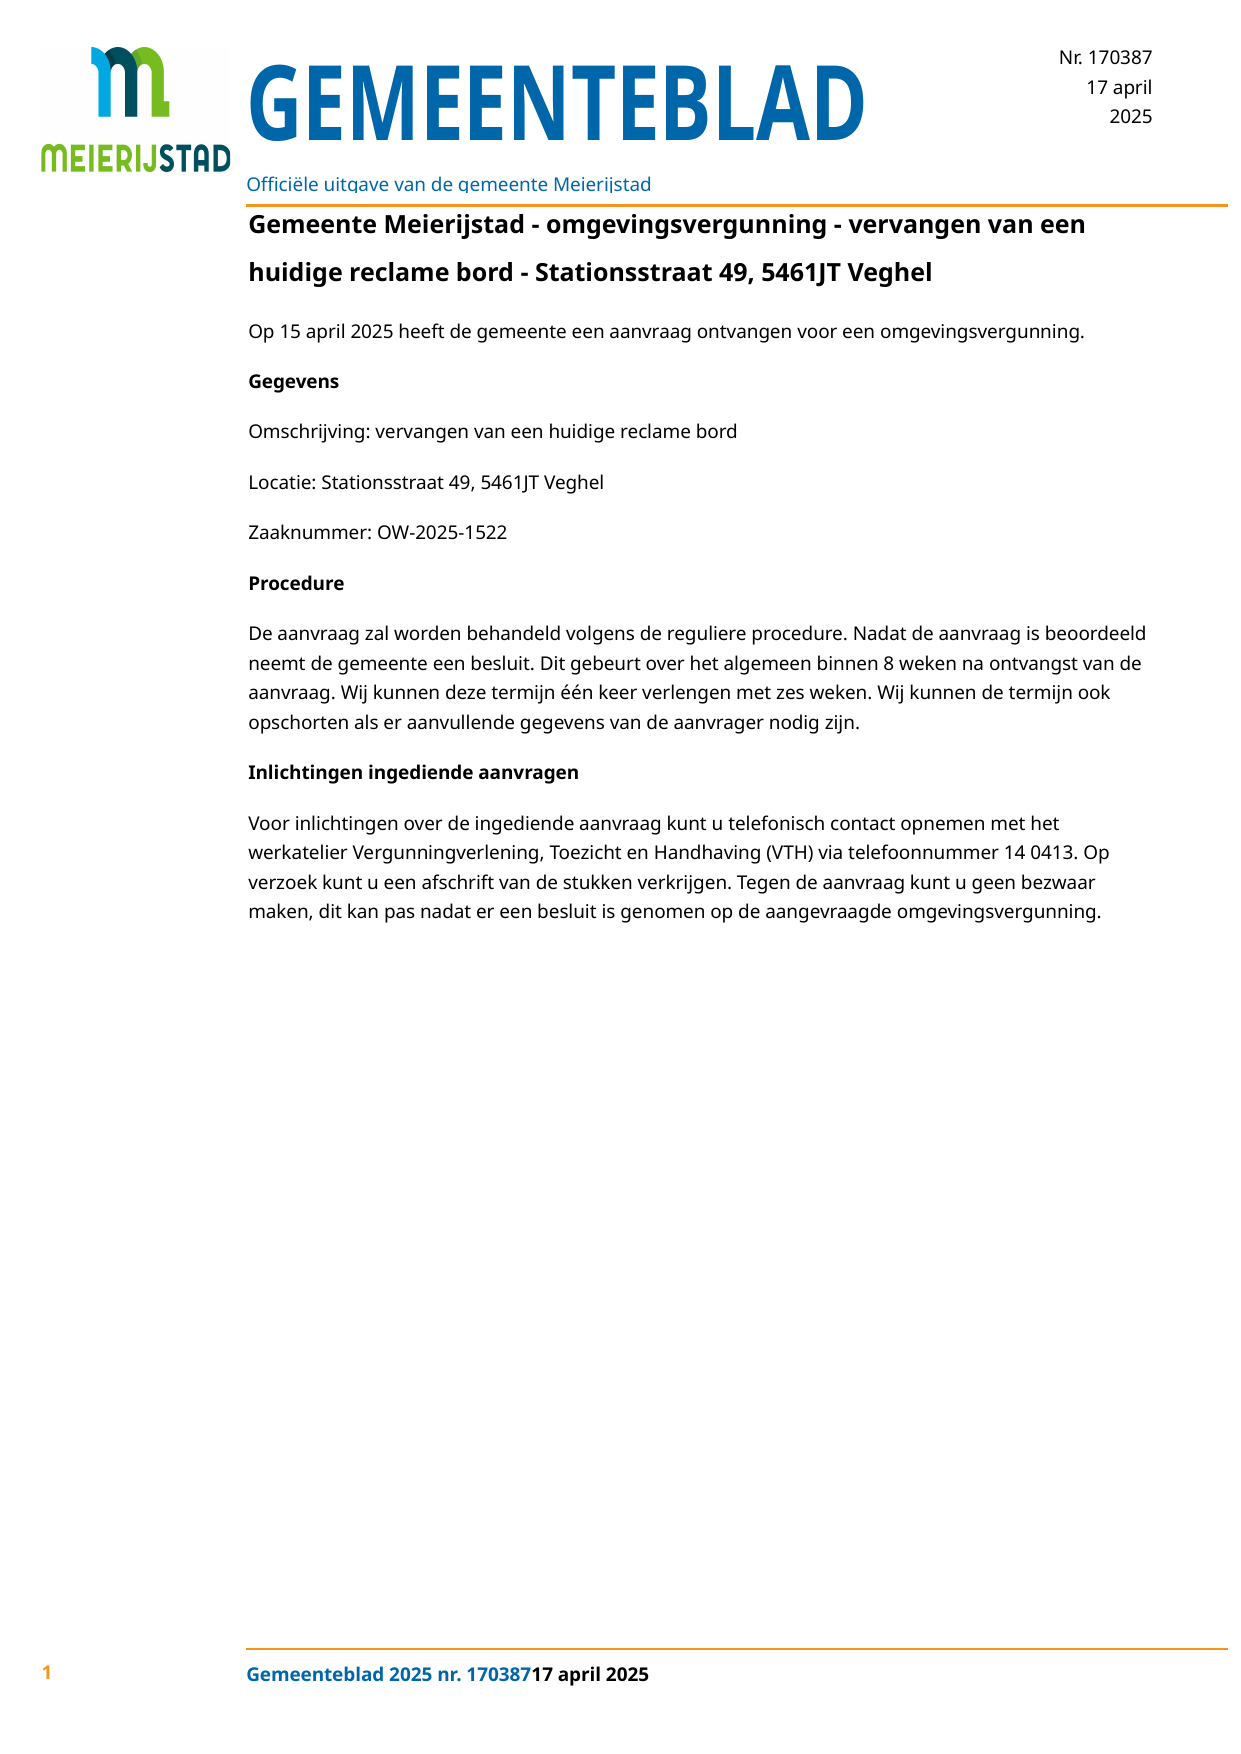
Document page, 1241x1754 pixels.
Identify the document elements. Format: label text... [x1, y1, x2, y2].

text Gegevens [248, 368, 1152, 394]
text Inlichtingen ingediende aanvragen [248, 759, 1152, 785]
text Omschrijving: vervangen van een huidige reclame bord [248, 419, 1152, 444]
text Op 15 april 2025 heeft de gemeente een aanvraag ontvangen voor een omgevingsvergunning. [248, 318, 1152, 344]
text Gemeente Meierijstad - omgevingsvergunning - vervangen van een huidige reclame bord - Stationsstraat 49, 5461JT Veghel [248, 207, 1152, 288]
text De aanvraag zal worden behandeld volgens de reguliere procedure. Nadat de aanvraag is beoordeeld neemt de gemeente een besluit. Dit gebeurt over het algemeen binnen 8 weken na ontvangst van de aanvraag. Wij kunnen deze termijn één keer verlengen met zes weken. Wij kunnen de termijn ook opschorten als er aanvullende gegevens van de aanvrager nodig zijn. [248, 620, 1152, 735]
text Zaaknummer: OW-2025-1522 [248, 519, 1152, 545]
picture [41, 47, 231, 172]
text Locatie: Stationsstraat 49, 5461JT Veghel [248, 469, 1152, 495]
text Voor inlichtingen over de ingediende aanvraag kunt u telefonisch contact opnemen met het werkatelier Vergunningverlening, Toezicht en Handhaving (VTH) via telefoonnummer 14 0413. Op verzoek kunt u een afschrift van de stukken verkrijgen. Tegen de aanvraag kunt u geen bezwaar maken, dit kan pas nadat er een besluit is genomen op de aangevraagde omgevingsvergunning. [248, 810, 1152, 924]
text Procedure [248, 570, 1152, 596]
